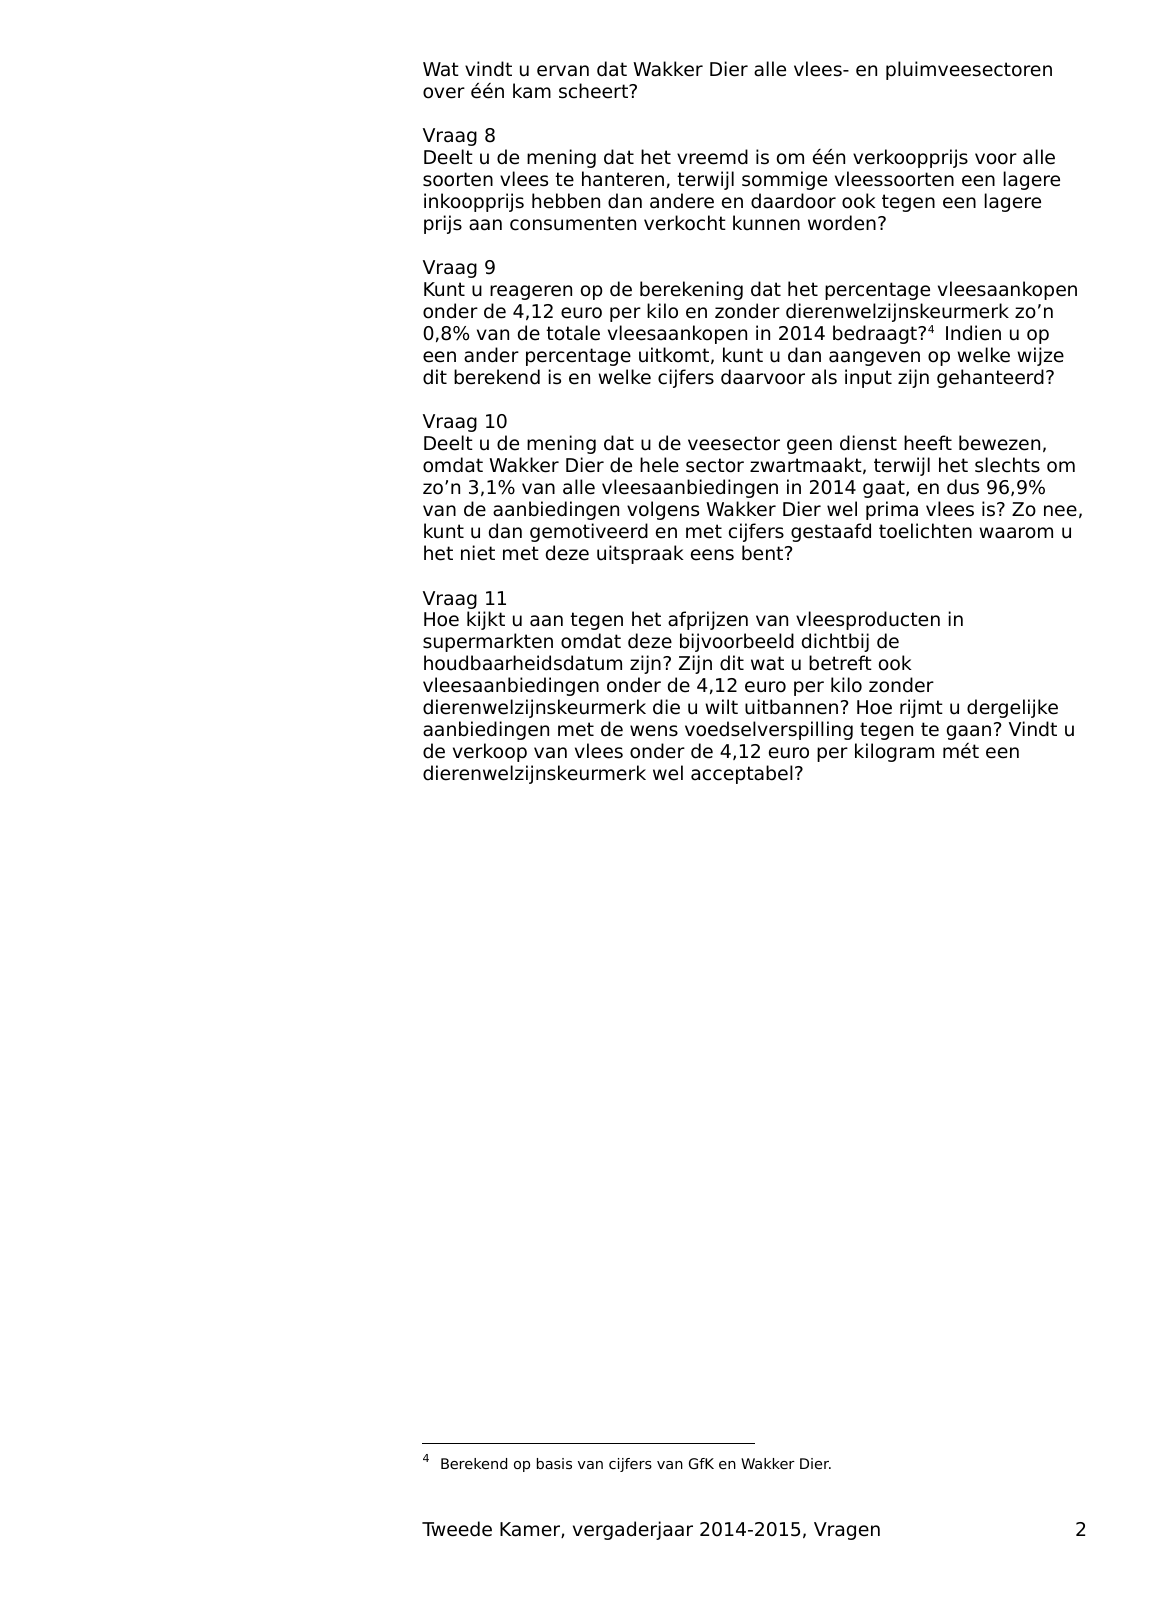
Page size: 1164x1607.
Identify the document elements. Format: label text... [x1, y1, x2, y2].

text Vraag 10 [422, 411, 1087, 433]
text Deelt u de mening dat het vreemd is om één verkoopprijs voor alle soorten vlees te hanteren, terwijl sommige vleessoorten een lagere inkoopprijs hebben dan andere en daardoor ook tegen een lagere prijs aan consumenten verkocht kunnen worden? [422, 147, 1087, 235]
text Berekend op basis van cijfers van GfK en Wakker Dier. [422, 1452, 1087, 1474]
text Kunt u reageren op de berekening dat het percentage vleesaankopen onder de 4,12 euro per kilo en zonder dierenwelzijnskeurmerk zo’n 0,8% van de totale vleesaankopen in 2014 bedraagt? Indien u op een ander percentage uitkomt, kunt u dan aangeven op welke wijze dit berekend is en welke cijfers daarvoor als input zijn gehanteerd? [422, 279, 1087, 389]
text Hoe kijkt u aan tegen het afprijzen van vleesproducten in supermarkten omdat deze bijvoorbeeld dichtbij de houdbaarheidsdatum zijn? Zijn dit wat u betreft ook vleesaanbiedingen onder de 4,12 euro per kilo zonder dierenwelzijnskeurmerk die u wilt uitbannen? Hoe rijmt u dergelijke aanbiedingen met de wens voedselverspilling tegen te gaan? Vindt u de verkoop van vlees onder de 4,12 euro per kilogram mét een dierenwelzijnskeurmerk wel acceptabel? [422, 609, 1087, 785]
text Vraag 9 [422, 257, 1087, 279]
text Vraag 8 [422, 125, 1087, 147]
text Deelt u de mening dat u de veesector geen dienst heeft bewezen, omdat Wakker Dier de hele sector zwartmaakt, terwijl het slechts om zo’n 3,1% van alle vleesaanbiedingen in 2014 gaat, en dus 96,9% van de aanbiedingen volgens Wakker Dier wel prima vlees is? Zo nee, kunt u dan gemotiveerd en met cijfers gestaafd toelichten waarom u het niet met deze uitspraak eens bent? [422, 433, 1087, 565]
text Wat vindt u ervan dat Wakker Dier alle vlees- en pluimveesectoren over één kam scheert? [422, 59, 1087, 103]
text Vraag 11 [422, 587, 1087, 609]
